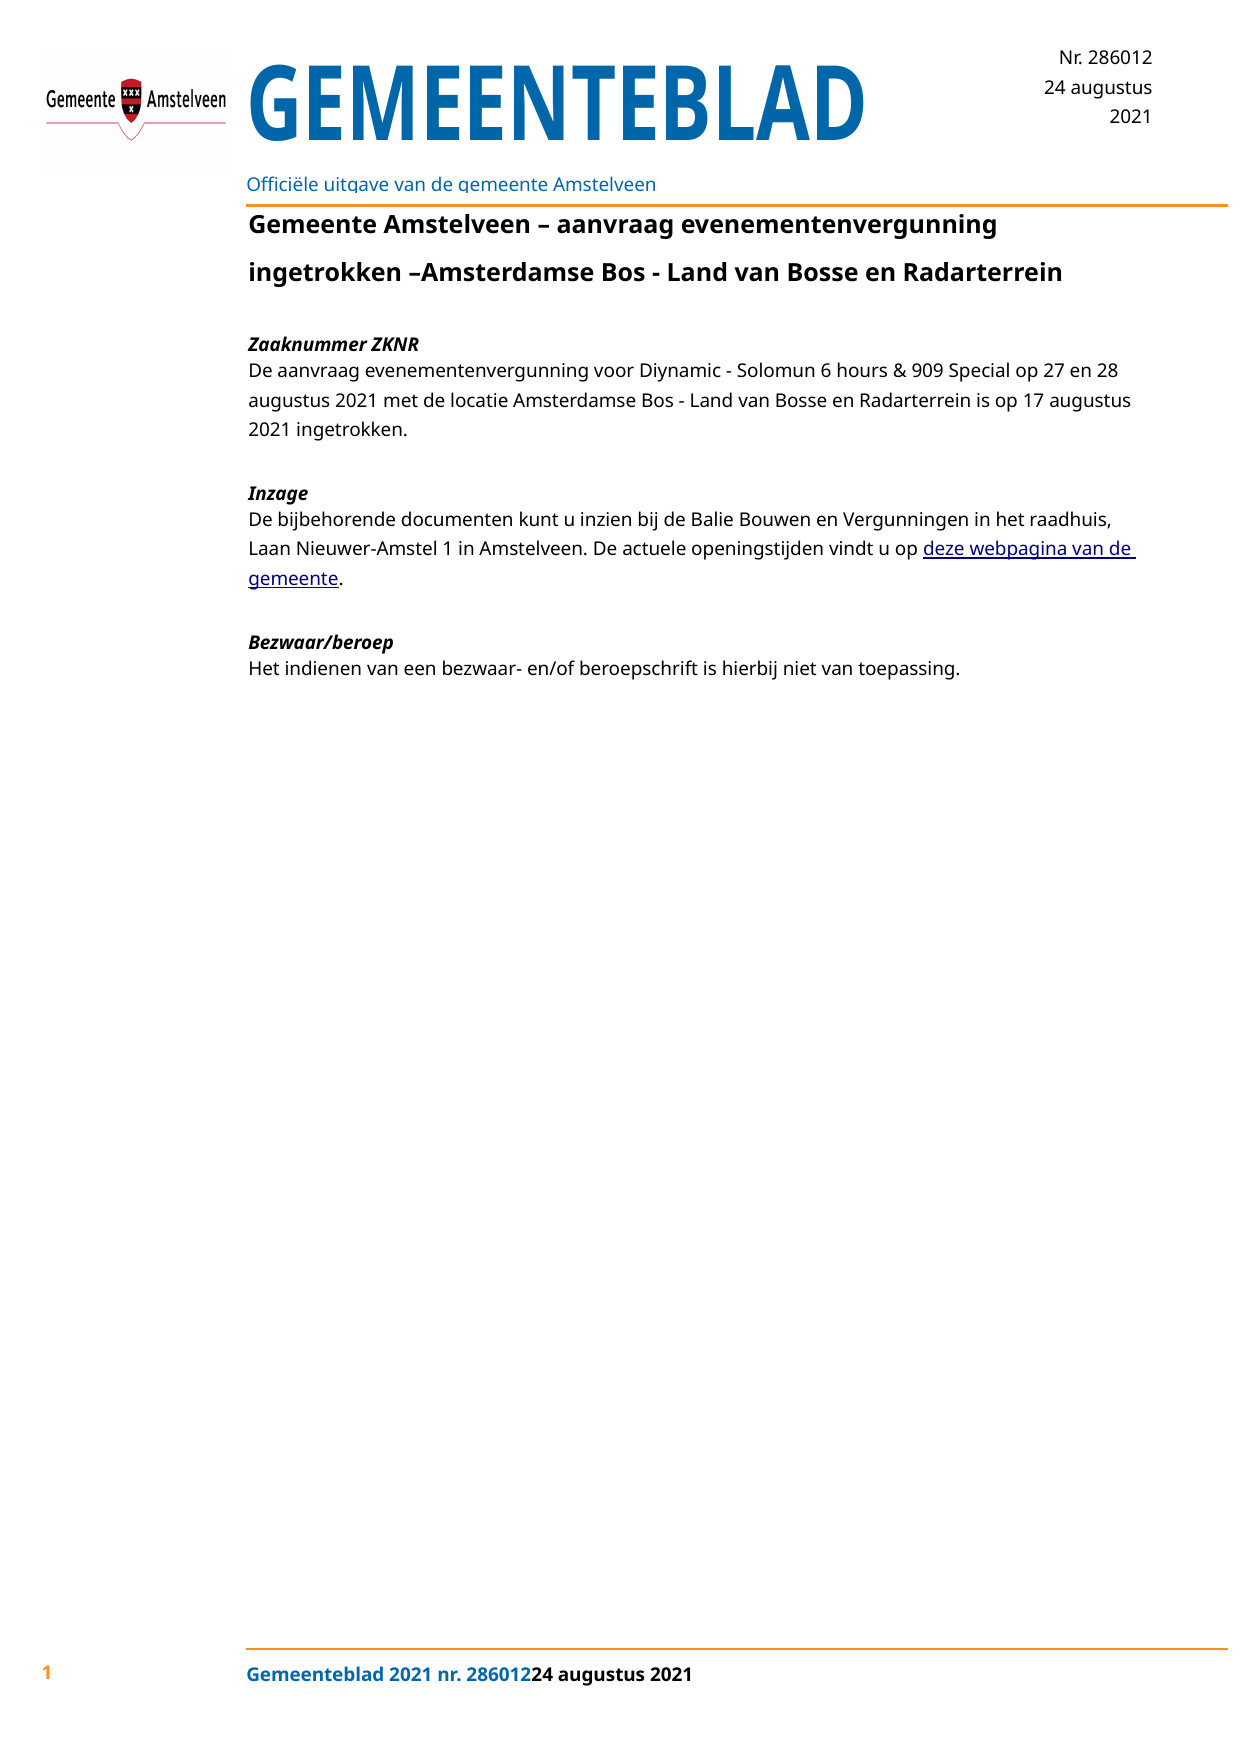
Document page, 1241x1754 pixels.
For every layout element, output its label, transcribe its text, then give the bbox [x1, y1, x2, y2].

text Gemeente Amstelveen – aanvraag evenementenvergunning ingetrokken –Amsterdamse Bos - Land van Bosse en Radarterrein [248, 207, 1152, 288]
text Bezwaar/beroep [248, 629, 1152, 655]
text De aanvraag evenementenvergunning voor Diynamic - Solomun 6 hours & 909 Special op 27 en 28 augustus 2021 met de locatie Amsterdamse Bos - Land van Bosse en Radarterrein is op 17 augustus 2021 ingetrokken. [248, 357, 1152, 442]
text Zaaknummer ZKNR [248, 331, 1152, 357]
text Het indienen van een bezwaar- en/of beroepschrift is hierbij niet van toepassing. [248, 655, 1152, 681]
picture [41, 47, 231, 172]
text Inzage [248, 480, 1152, 506]
text De bijbehorende documenten kunt u inzien bij de Balie Bouwen en Vergunningen in het raadhuis, Laan Nieuwer-Amstel 1 in Amstelveen. De actuele openingstijden vindt u op deze webpagina van de gemeente. [248, 506, 1152, 591]
